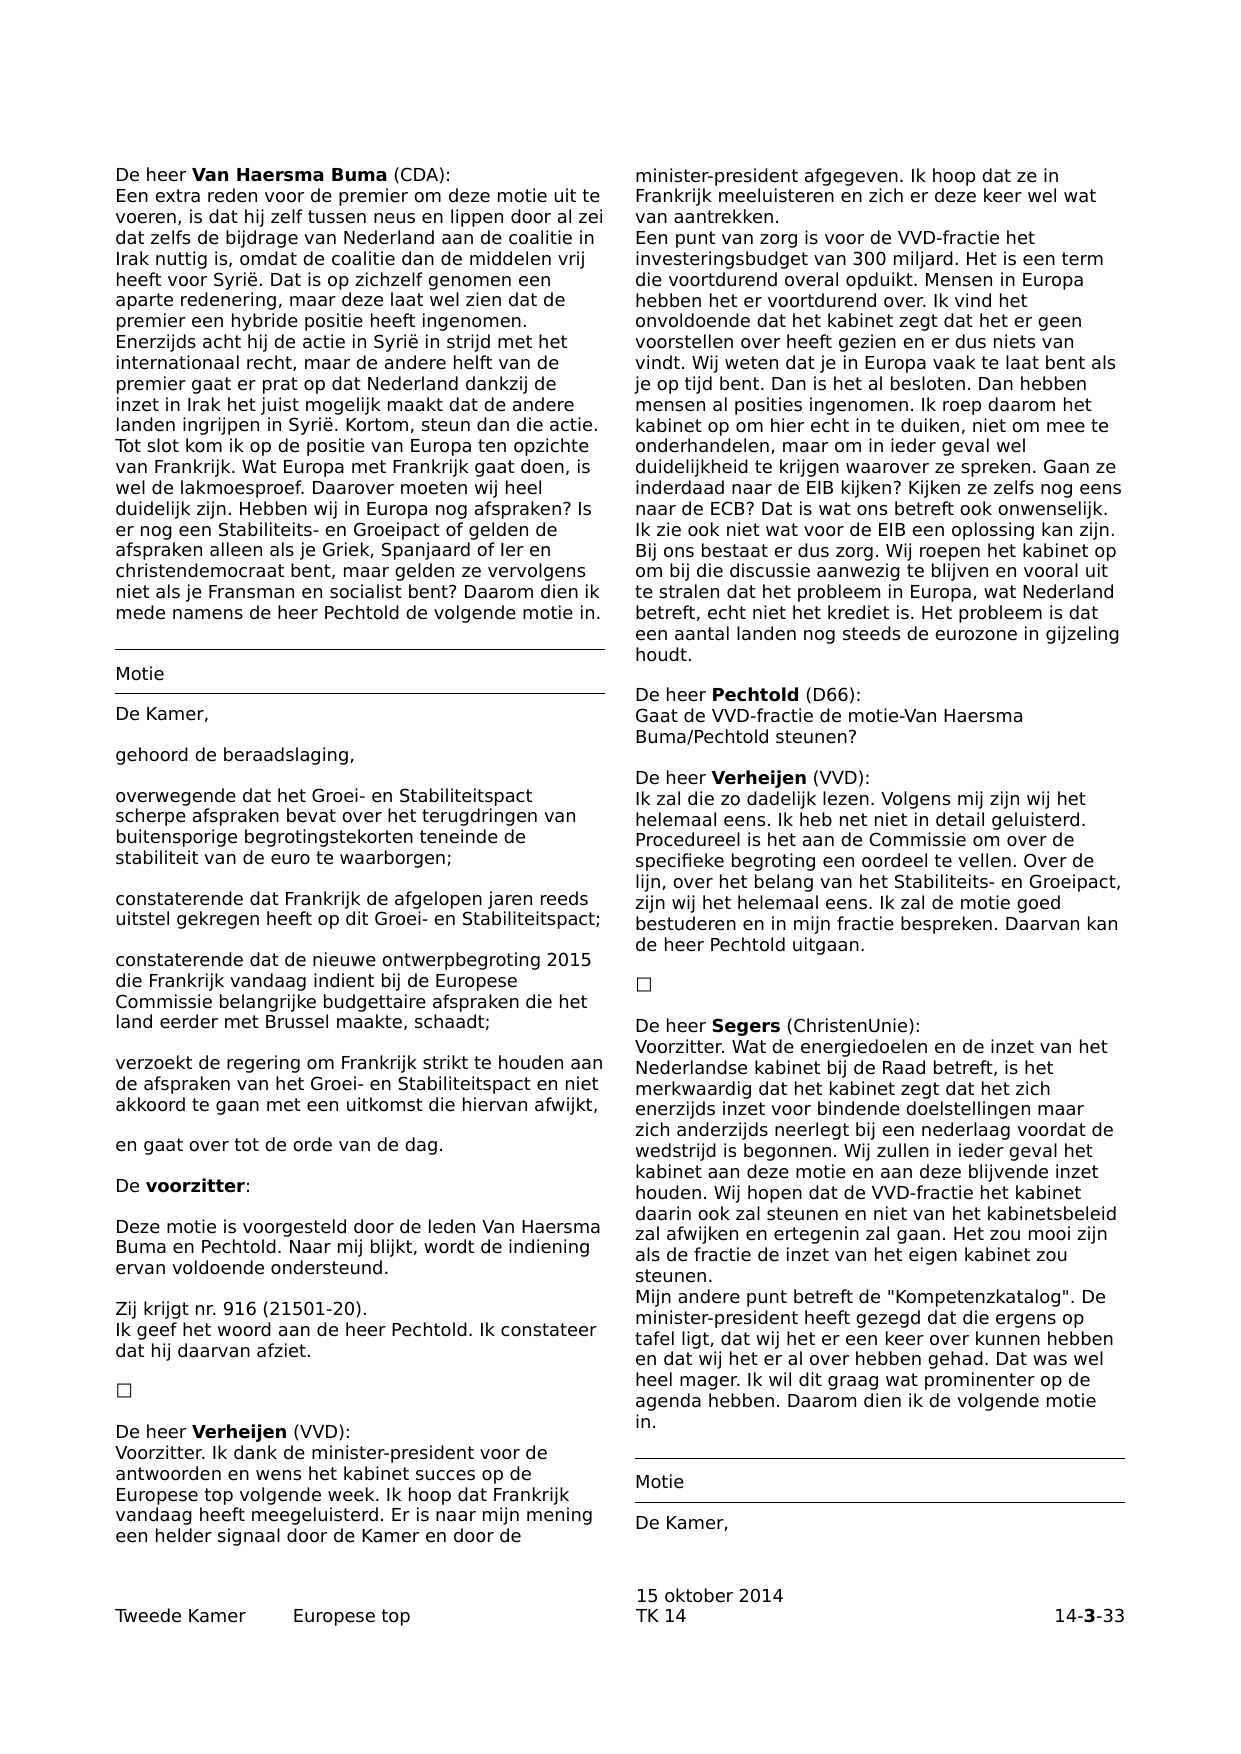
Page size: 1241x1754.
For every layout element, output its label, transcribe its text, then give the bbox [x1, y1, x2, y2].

text verzoekt de regering om Frankrijk strikt te houden aan de afspraken van het Groei- en Stabiliteitspact en niet akkoord te gaan met een uitkomst die hiervan afwijkt, [115, 1053, 605, 1115]
text Mijn andere punt betreft de "Kompetenzkatalog". De minister-president heeft gezegd dat die ergens op tafel ligt, dat wij het er een keer over kunnen hebben en dat wij het er al over hebben gehad. Dat was wel heel mager. Ik wil dit graag wat prominenter op de agenda hebben. Daarom dien ik de volgende motie in. [635, 1287, 1125, 1432]
text Een extra reden voor de premier om deze motie uit te voeren, is dat hij zelf tussen neus en lippen door al zei dat zelfs de bijdrage van Nederland aan de coalitie in Irak nuttig is, omdat de coalitie dan de middelen vrij heeft voor Syrië. Dat is op zichzelf genomen een aparte redenering, maar deze laat wel zien dat de premier een hybride positie heeft ingenomen. Enerzijds acht hij de actie in Syrië in strijd met het internationaal recht, maar de andere helft van de premier gaat er prat op dat Nederland dankzij de inzet in Irak het juist mogelijk maakt dat de andere landen ingrijpen in Syrië. Kortom, steun dan die actie. Tot slot kom ik op de positie van Europa ten opzichte van Frankrijk. Wat Europa met Frankrijk gaat doen, is wel de lakmoesproef. Daarover moeten wij heel duidelijk zijn. Hebben wij in Europa nog afspraken? Is er nog een Stabiliteits- en Groeipact of gelden de afspraken alleen als je Griek, Spanjaard of Ier en christendemocraat bent, maar gelden ze vervolgens niet als je Fransman en socialist bent? Daarom dien ik mede namens de heer Pechtold de volgende motie in. [115, 186, 605, 623]
text De voorzitter: [115, 1176, 605, 1197]
text Zij krijgt nr. 916 (21501-20). [115, 1299, 605, 1319]
text De heer Verheijen (VVD): [115, 1422, 605, 1443]
text Voorzitter. Ik dank de minister-president voor de antwoorden en wens het kabinet succes op de Europese top volgende week. Ik hoop dat Frankrijk vandaag heeft meegeluisterd. Er is naar mijn mening een helder signaal door de Kamer en door de [115, 1443, 605, 1547]
text Motie [115, 663, 605, 684]
text Een punt van zorg is voor de VVD-fractie het investeringsbudget van 300 miljard. Het is een term die voortdurend overal opduikt. Mensen in Europa hebben het er voortdurend over. Ik vind het onvoldoende dat het kabinet zegt dat het er geen voorstellen over heeft gezien en er dus niets van vindt. Wij weten dat je in Europa vaak te laat bent als je op tijd bent. Dan is het al besloten. Dan hebben mensen al posities ingenomen. Ik roep daarom het kabinet op om hier echt in te duiken, niet om mee te onderhandelen, maar om in ieder geval wel duidelijkheid te krijgen waarover ze spreken. Gaan ze inderdaad naar de EIB kijken? Kijken ze zelfs nog eens naar de ECB? Dat is wat ons betreft ook onwenselijk. Ik zie ook niet wat voor de EIB een oplossing kan zijn. Bij ons bestaat er dus zorg. Wij roepen het kabinet op om bij die discussie aanwezig te blijven en vooral uit te stralen dat het probleem in Europa, wat Nederland betreft, echt niet het krediet is. Het probleem is dat een aantal landen nog steeds de eurozone in gijzeling houdt. [635, 228, 1125, 665]
text en gaat over tot de orde van de dag. [115, 1135, 605, 1156]
text gehoord de beraadslaging, [115, 745, 605, 766]
text De heer Verheijen (VVD): [635, 768, 1125, 788]
text De heer Van Haersma Buma (CDA): [115, 165, 605, 186]
text Gaat de VVD-fractie de motie-Van Haersma Buma/Pechtold steunen? [635, 706, 1125, 748]
text ⬜ [635, 975, 1125, 996]
text overwegende dat het Groei- en Stabiliteitspact scherpe afspraken bevat over het terugdringen van buitensporige begrotingstekorten teneinde de stabiliteit van de euro te waarborgen; [115, 786, 605, 868]
text constaterende dat Frankrijk de afgelopen jaren reeds uitstel gekregen heeft op dit Groei- en Stabiliteitspact; [115, 888, 605, 930]
text De heer Segers (ChristenUnie): [635, 1016, 1125, 1037]
text Voorzitter. Wat de energiedoelen en de inzet van het Nederlandse kabinet bij de Raad betreft, is het merkwaardig dat het kabinet zegt dat het zich enerzijds inzet voor bindende doelstellingen maar zich anderzijds neerlegt bij een nederlaag voordat de wedstrijd is begonnen. Wij zullen in ieder geval het kabinet aan deze motie en aan deze blijvende inzet houden. Wij hopen dat de VVD-fractie het kabinet daarin ook zal steunen en niet van het kabinetsbeleid zal afwijken en ertegenin zal gaan. Het zou mooi zijn als de fractie de inzet van het eigen kabinet zou steunen. [635, 1037, 1125, 1287]
text ⬜ [115, 1381, 605, 1402]
text De Kamer, [635, 1513, 1125, 1534]
text De Kamer, [115, 704, 605, 725]
text constaterende dat de nieuwe ontwerpbegroting 2015 die Frankrijk vandaag indient bij de Europese Commissie belangrijke budgettaire afspraken die het land eerder met Brussel maakte, schaadt; [115, 950, 605, 1033]
text Ik geef het woord aan de heer Pechtold. Ik constateer dat hij daarvan afziet. [115, 1319, 605, 1361]
text Motie [635, 1472, 1125, 1493]
text Deze motie is voorgesteld door de leden Van Haersma Buma en Pechtold. Naar mij blijkt, wordt de indiening ervan voldoende ondersteund. [115, 1217, 605, 1279]
text De heer Pechtold (D66): [635, 685, 1125, 706]
text Ik zal die zo dadelijk lezen. Volgens mij zijn wij het helemaal eens. Ik heb net niet in detail geluisterd. Procedureel is het aan de Commissie om over de specifieke begroting een oordeel te vellen. Over de lijn, over het belang van het Stabiliteits- en Groeipact, zijn wij het helemaal eens. Ik zal de motie goed bestuderen en in mijn fractie bespreken. Daarvan kan de heer Pechtold uitgaan. [635, 788, 1125, 955]
text minister-president afgegeven. Ik hoop dat ze in Frankrijk meeluisteren en zich er deze keer wel wat van aantrekken. [635, 165, 1125, 228]
